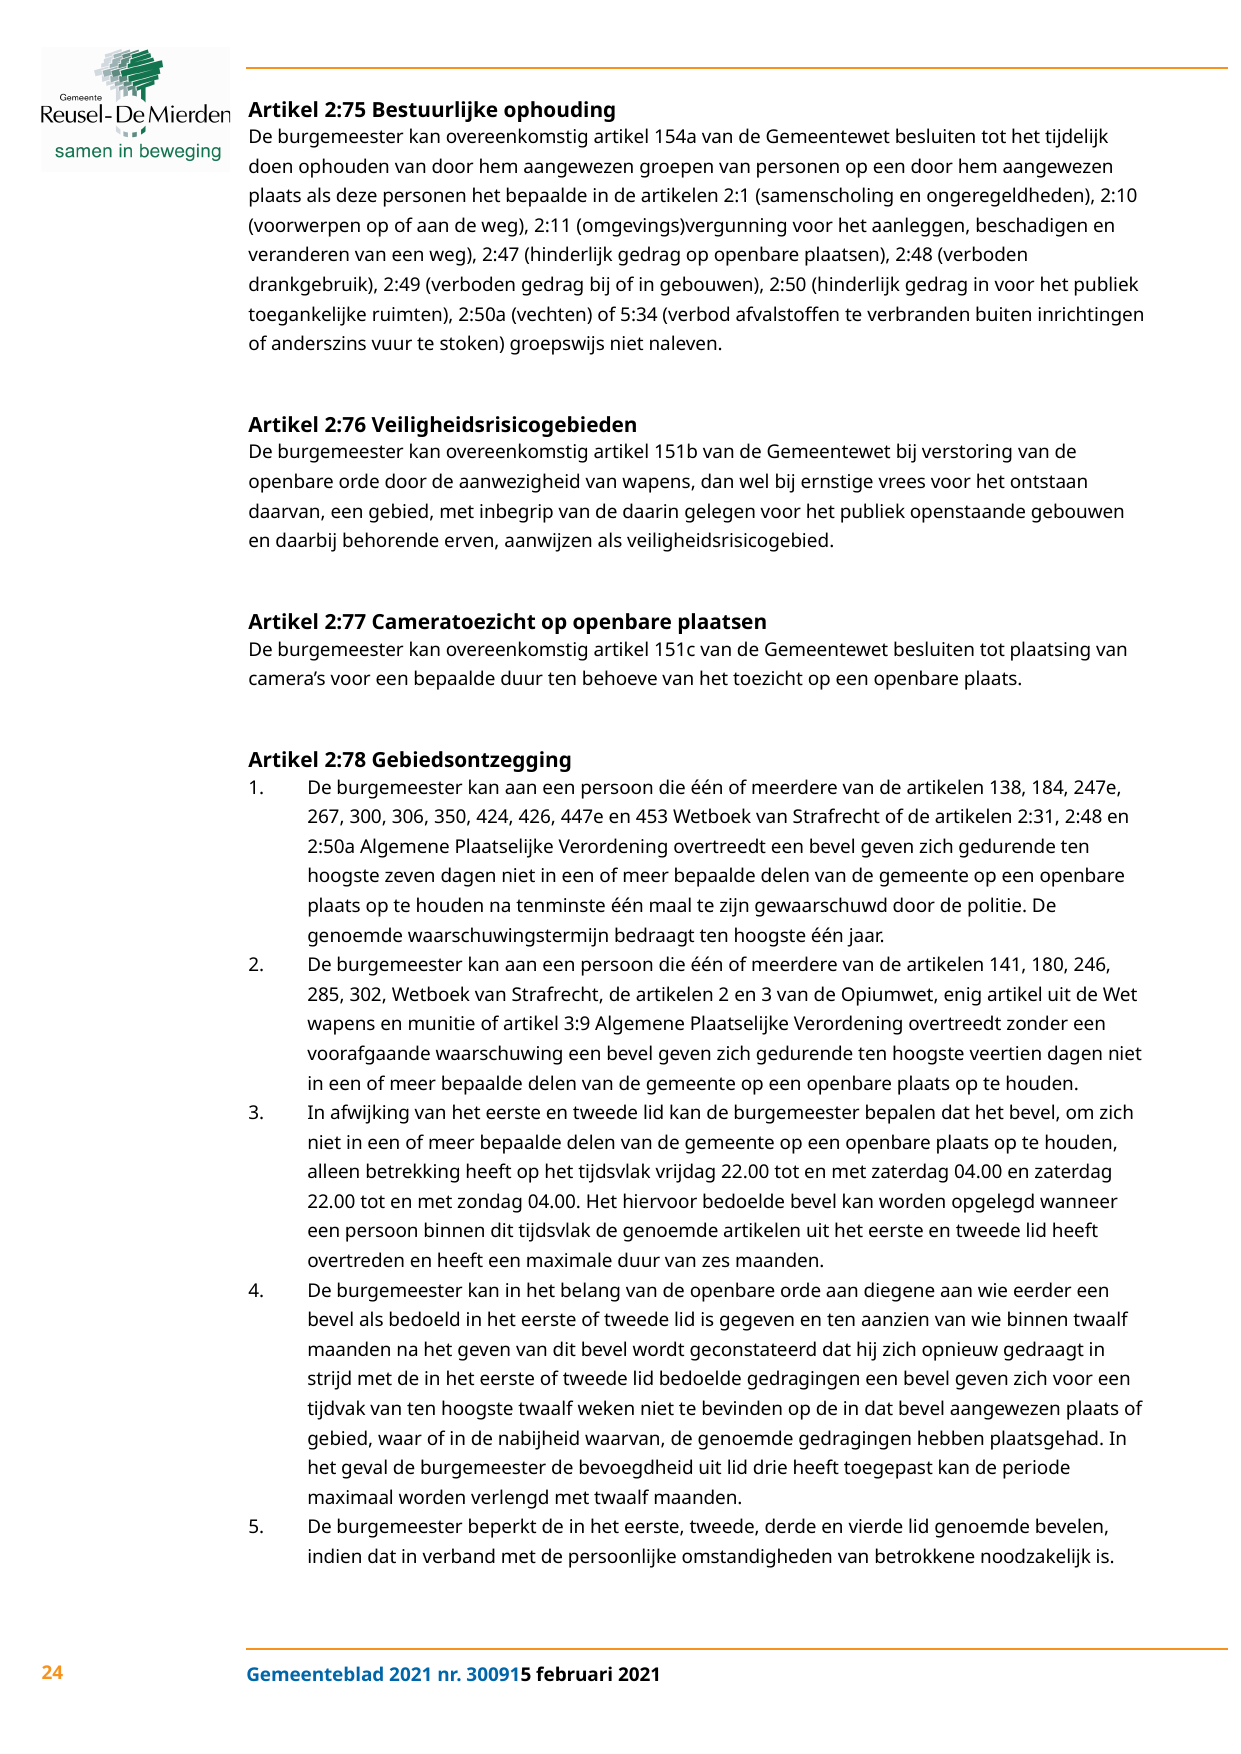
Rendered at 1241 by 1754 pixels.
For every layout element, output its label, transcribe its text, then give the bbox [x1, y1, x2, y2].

list De burgemeester kan aan een persoon die één of meerdere van de artikelen 138, 184, 247e, 267, 300, 306, 350, 424, 426, 447e en 453 Wetboek van Strafrecht of de artikelen 2:31, 2:48 en 2:50a Algemene Plaatselijke Verordening overtreedt een bevel geven zich gedurende ten hoogste zeven dagen niet in een of meer bepaalde delen van de gemeente op een openbare plaats op te houden na tenminste één maal te zijn gewaarschuwd door de politie. De genoemde waarschuwingstermijn bedraagt ten hoogste één jaar. [248, 774, 1152, 948]
text De burgemeester kan overeenkomstig artikel 154a van de Gemeentewet besluiten tot het tijdelijk doen ophouden van door hem aangewezen groepen van personen op een door hem aangewezen plaats als deze personen het bepaalde in de artikelen 2:1 (samenscholing en ongeregeldheden), 2:10 (voorwerpen op of aan de weg), 2:11 (omgevings)vergunning voor het aanleggen, beschadigen en veranderen van een weg), 2:47 (hinderlijk gedrag op openbare plaatsen), 2:48 (verboden drankgebruik), 2:49 (verboden gedrag bij of in gebouwen), 2:50 (hinderlijk gedrag in voor het publiek toegankelijke ruimten), 2:50a (vechten) of 5:34 (verbod afvalstoffen te verbranden buiten inrichtingen of anderszins vuur te stoken) groepswijs niet naleven. [248, 123, 1152, 356]
picture [41, 47, 231, 172]
text De burgemeester kan overeenkomstig artikel 151c van de Gemeentewet besluiten tot plaatsing van camera’s voor een bepaalde duur ten behoeve van het toezicht op een openbare plaats. [248, 636, 1152, 691]
list De burgemeester beperkt de in het eerste, tweede, derde en vierde lid genoemde bevelen, indien dat in verband met de persoonlijke omstandigheden van betrokkene noodzakelijk is. [248, 1513, 1152, 1569]
list In afwijking van het eerste en tweede lid kan de burgemeester bepalen dat het bevel, om zich niet in een of meer bepaalde delen van de gemeente op een openbare plaats op te houden, alleen betrekking heeft op het tijdsvlak vrijdag 22.00 tot en met zaterdag 04.00 en zaterdag 22.00 tot en met zondag 04.00. Het hiervoor bedoelde bevel kan worden opgelegd wanneer een persoon binnen dit tijdsvlak de genoemde artikelen uit het eerste en tweede lid heeft overtreden en heeft een maximale duur van zes maanden. [248, 1099, 1152, 1273]
list De burgemeester kan in het belang van de openbare orde aan diegene aan wie eerder een bevel als bedoeld in het eerste of tweede lid is gegeven en ten aanzien van wie binnen twaalf maanden na het geven van dit bevel wordt geconstateerd dat hij zich opnieuw gedraagt in strijd met de in het eerste of tweede lid bedoelde gedragingen een bevel geven zich voor een tijdvak van ten hoogste twaalf weken niet te bevinden op de in dat bevel aangewezen plaats of gebied, waar of in de nabijheid waarvan, de genoemde gedragingen hebben plaatsgehad. In het geval de burgemeester de bevoegdheid uit lid drie heeft toegepast kan de periode maximaal worden verlengd met twaalf maanden. [248, 1277, 1152, 1510]
list De burgemeester kan aan een persoon die één of meerdere van de artikelen 141, 180, 246, 285, 302, Wetboek van Strafrecht, de artikelen 2 en 3 van de Opiumwet, enig artikel uit de Wet wapens en munitie of artikel 3:9 Algemene Plaatselijke Verordening overtreedt zonder een voorafgaande waarschuwing een bevel geven zich gedurende ten hoogste veertien dagen niet in een of meer bepaalde delen van de gemeente op een openbare plaats op te houden. [248, 951, 1152, 1096]
text Artikel 2:78 Gebiedsontzegging [248, 746, 1152, 774]
text Artikel 2:75 Bestuurlijke ophouding [248, 95, 1152, 123]
text Artikel 2:76 Veiligheidsrisicogebieden [248, 410, 1152, 439]
text De burgemeester kan overeenkomstig artikel 151b van de Gemeentewet bij verstoring van de openbare orde door de aanwezigheid van wapens, dan wel bij ernstige vrees voor het ontstaan daarvan, een gebied, met inbegrip van de daarin gelegen voor het publiek openstaande gebouwen en daarbij behorende erven, aanwijzen als veiligheidsrisicogebied. [248, 439, 1152, 553]
text Artikel 2:77 Cameratoezicht op openbare plaatsen [248, 607, 1152, 636]
